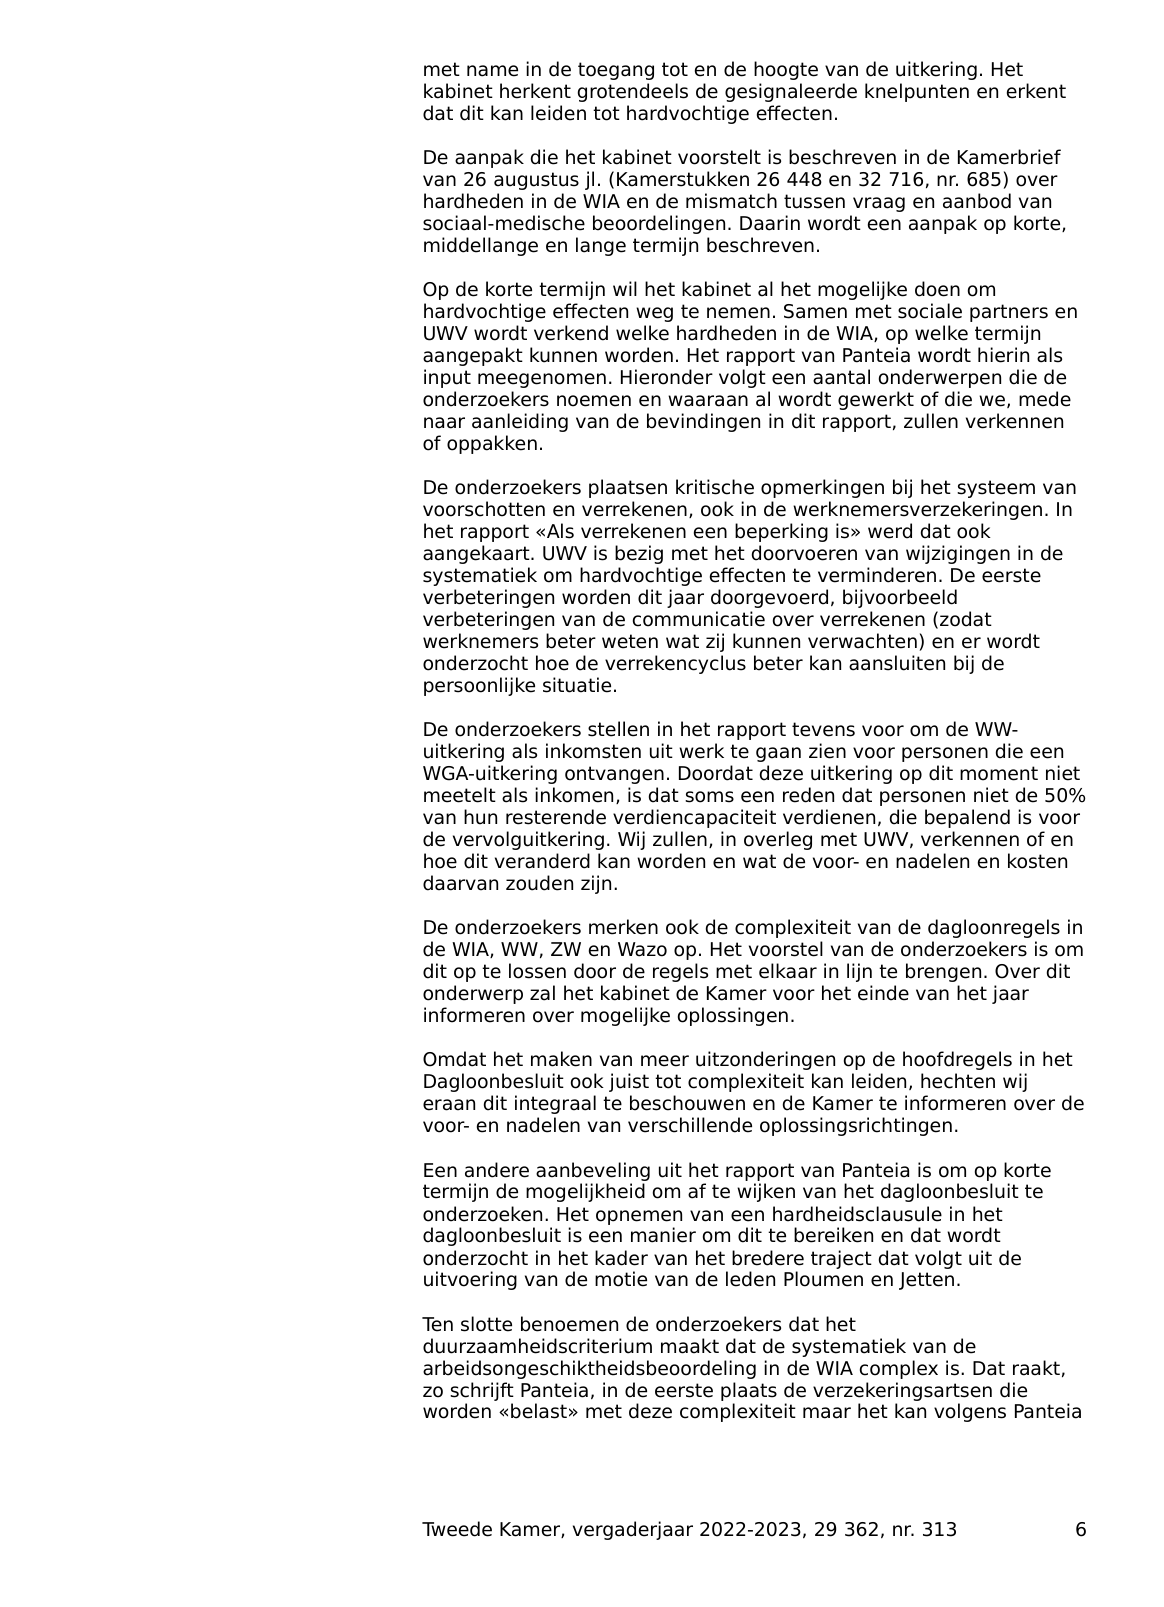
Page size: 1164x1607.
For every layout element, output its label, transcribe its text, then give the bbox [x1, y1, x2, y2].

text Een andere aanbeveling uit het rapport van Panteia is om op korte termijn de mogelijkheid om af te wijken van het dagloonbesluit te onderzoeken. Het opnemen van een hardheidsclausule in het dagloonbesluit is een manier om dit te bereiken en dat wordt onderzocht in het kader van het bredere traject dat volgt uit de uitvoering van de motie van de leden Ploumen en Jetten. [422, 1159, 1087, 1291]
text Op de korte termijn wil het kabinet al het mogelijke doen om hardvochtige effecten weg te nemen. Samen met sociale partners en UWV wordt verkend welke hardheden in de WIA, op welke termijn aangepakt kunnen worden. Het rapport van Panteia wordt hierin als input meegenomen. Hieronder volgt een aantal onderwerpen die de onderzoekers noemen en waaraan al wordt gewerkt of die we, mede naar aanleiding van de bevindingen in dit rapport, zullen verkennen of oppakken. [422, 279, 1087, 455]
text De aanpak die het kabinet voorstelt is beschreven in de Kamerbrief van 26 augustus jl. (Kamerstukken 26 448 en 32 716, nr. 685) over hardheden in de WIA en de mismatch tussen vraag en aanbod van sociaal-medische beoordelingen. Daarin wordt een aanpak op korte, middellange en lange termijn beschreven. [422, 147, 1087, 257]
text De onderzoekers plaatsen kritische opmerkingen bij het systeem van voorschotten en verrekenen, ook in de werknemersverzekeringen. In het rapport «Als verrekenen een beperking is» werd dat ook aangekaart. UWV is bezig met het doorvoeren van wijzigingen in de systematiek om hardvochtige effecten te verminderen. De eerste verbeteringen worden dit jaar doorgevoerd, bijvoorbeeld verbeteringen van de communicatie over verrekenen (zodat werknemers beter weten wat zij kunnen verwachten) en er wordt onderzocht hoe de verrekencyclus beter kan aansluiten bij de persoonlijke situatie. [422, 477, 1087, 697]
text De onderzoekers merken ook de complexiteit van de dagloonregels in de WIA, WW, ZW en Wazo op. Het voorstel van de onderzoekers is om dit op te lossen door de regels met elkaar in lijn te brengen. Over dit onderwerp zal het kabinet de Kamer voor het einde van het jaar informeren over mogelijke oplossingen. [422, 917, 1087, 1027]
text met name in de toegang tot en de hoogte van de uitkering. Het kabinet herkent grotendeels de gesignaleerde knelpunten en erkent dat dit kan leiden tot hardvochtige effecten. [422, 59, 1087, 125]
text Ten slotte benoemen de onderzoekers dat het duurzaamheidscriterium maakt dat de systematiek van de arbeidsongeschiktheidsbeoordeling in de WIA complex is. Dat raakt, zo schrijft Panteia, in de eerste plaats de verzekeringsartsen die worden «belast» met deze complexiteit maar het kan volgens Panteia [422, 1313, 1087, 1423]
text Omdat het maken van meer uitzonderingen op de hoofdregels in het Dagloonbesluit ook juist tot complexiteit kan leiden, hechten wij eraan dit integraal te beschouwen en de Kamer te informeren over de voor- en nadelen van verschillende oplossingsrichtingen. [422, 1049, 1087, 1137]
text De onderzoekers stellen in het rapport tevens voor om de WW-uitkering als inkomsten uit werk te gaan zien voor personen die een WGA-uitkering ontvangen. Doordat deze uitkering op dit moment niet meetelt als inkomen, is dat soms een reden dat personen niet de 50% van hun resterende verdiencapaciteit verdienen, die bepalend is voor de vervolguitkering. Wij zullen, in overleg met UWV, verkennen of en hoe dit veranderd kan worden en wat de voor- en nadelen en kosten daarvan zouden zijn. [422, 719, 1087, 895]
